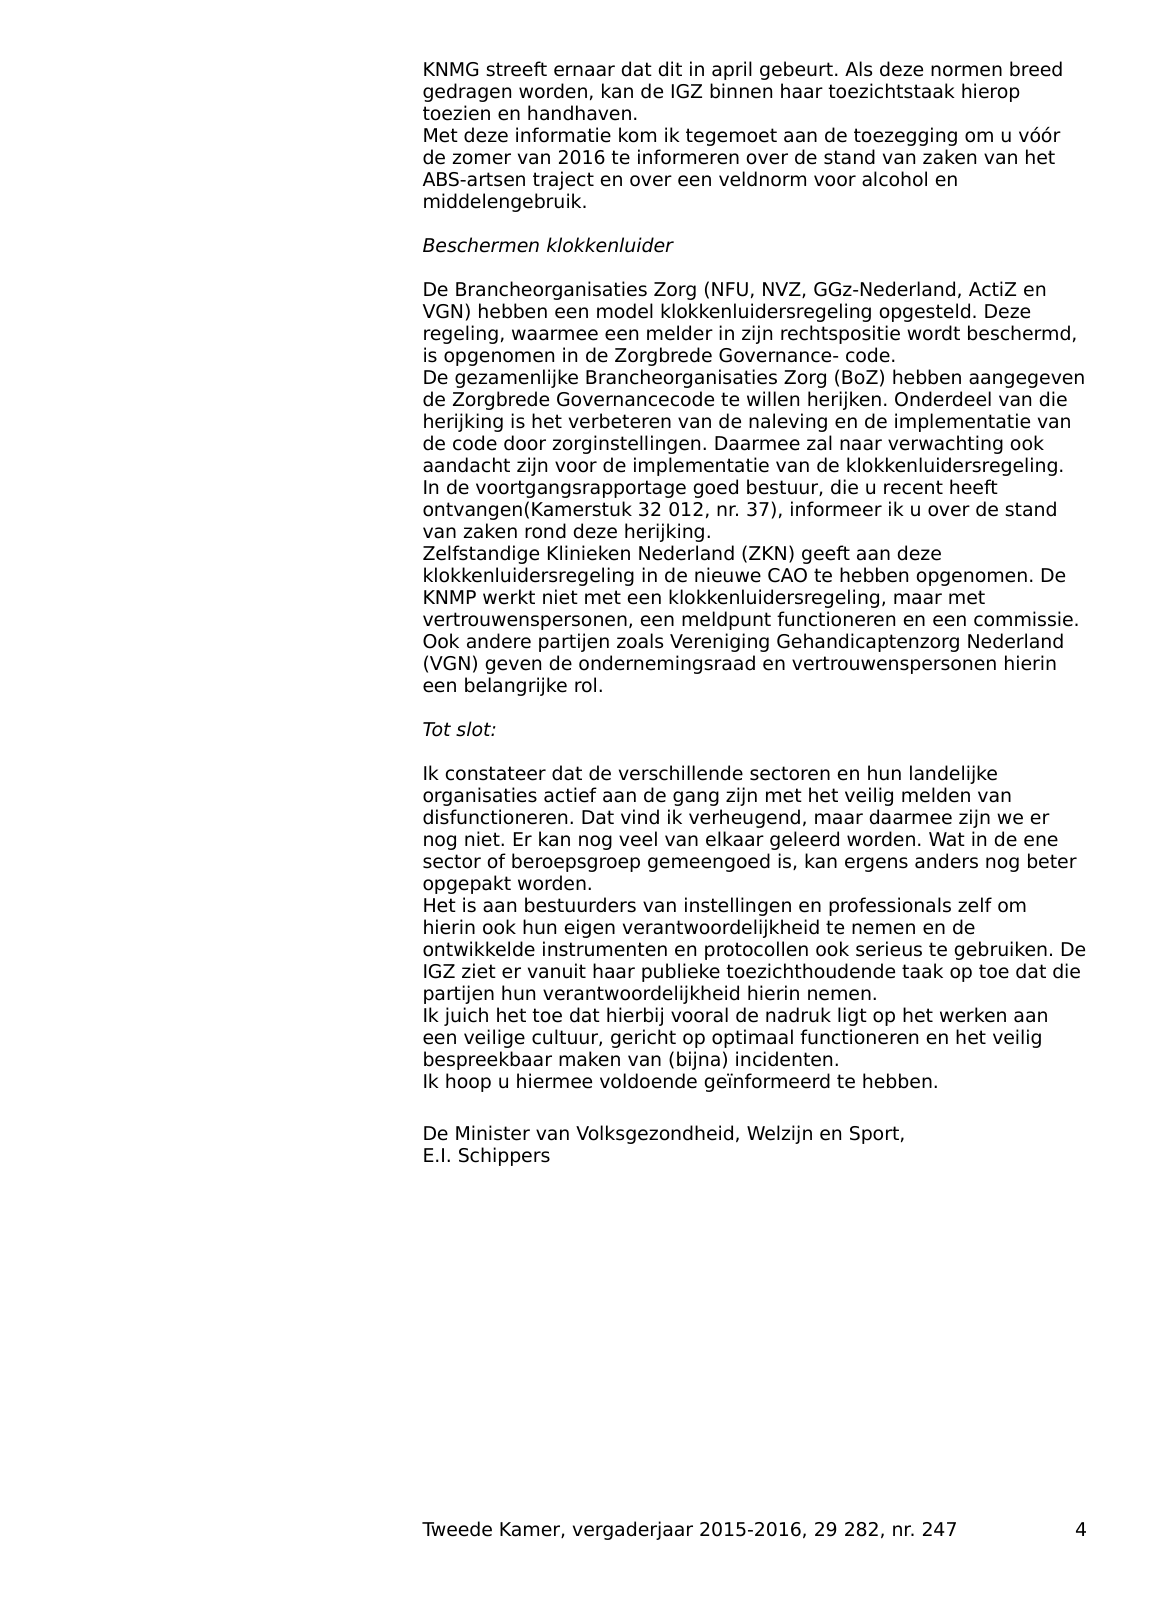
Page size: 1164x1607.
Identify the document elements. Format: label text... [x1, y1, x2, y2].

subtitle Tot slot: [422, 719, 1087, 741]
text Het is aan bestuurders van instellingen en professionals zelf om hierin ook hun eigen verantwoordelijkheid te nemen en de ontwikkelde instrumenten en protocollen ook serieus te gebruiken. De IGZ ziet er vanuit haar publieke toezichthoudende taak op toe dat die partijen hun verantwoordelijkheid hierin nemen. [422, 895, 1087, 1005]
text Ik constateer dat de verschillende sectoren en hun landelijke organisaties actief aan de gang zijn met het veilig melden van disfunctioneren. Dat vind ik verheugend, maar daarmee zijn we er nog niet. Er kan nog veel van elkaar geleerd worden. Wat in de ene sector of beroepsgroep gemeengoed is, kan ergens anders nog beter opgepakt worden. [422, 763, 1087, 895]
text Zelfstandige Klinieken Nederland (ZKN) geeft aan deze klokkenluidersregeling in de nieuwe CAO te hebben opgenomen. De KNMP werkt niet met een klokkenluidersregeling, maar met vertrouwenspersonen, een meldpunt functioneren en een commissie. Ook andere partijen zoals Vereniging Gehandicaptenzorg Nederland (VGN) geven de ondernemingsraad en vertrouwenspersonen hierin een belangrijke rol. [422, 543, 1087, 697]
text Met deze informatie kom ik tegemoet aan de toezegging om u vóór de zomer van 2016 te informeren over de stand van zaken van het ABS-artsen traject en over een veldnorm voor alcohol en middelengebruik. [422, 125, 1087, 213]
subtitle Beschermen klokkenluider [422, 235, 1087, 257]
text KNMG streeft ernaar dat dit in april gebeurt. Als deze normen breed gedragen worden, kan de IGZ binnen haar toezichtstaak hierop toezien en handhaven. [422, 59, 1087, 125]
text Ik hoop u hiermee voldoende geïnformeerd te hebben. [422, 1071, 1087, 1093]
text De Brancheorganisaties Zorg (NFU, NVZ, GGz-Nederland, ActiZ en VGN) hebben een model klokkenluidersregeling opgesteld. Deze regeling, waarmee een melder in zijn rechtspositie wordt beschermd, is opgenomen in de Zorgbrede Governance- code. [422, 279, 1087, 367]
text De Minister van Volksgezondheid, Welzijn en Sport, E.I. Schippers [422, 1123, 1087, 1167]
text Ik juich het toe dat hierbij vooral de nadruk ligt op het werken aan een veilige cultuur, gericht op optimaal functioneren en het veilig bespreekbaar maken van (bijna) incidenten. [422, 1005, 1087, 1071]
text De gezamenlijke Brancheorganisaties Zorg (BoZ) hebben aangegeven de Zorgbrede Governancecode te willen herijken. Onderdeel van die herijking is het verbeteren van de naleving en de implementatie van de code door zorginstellingen. Daarmee zal naar verwachting ook aandacht zijn voor de implementatie van de klokkenluidersregeling. In de voortgangsrapportage goed bestuur, die u recent heeft ontvangen(Kamerstuk 32 012, nr. 37), informeer ik u over de stand van zaken rond deze herijking. [422, 367, 1087, 543]
